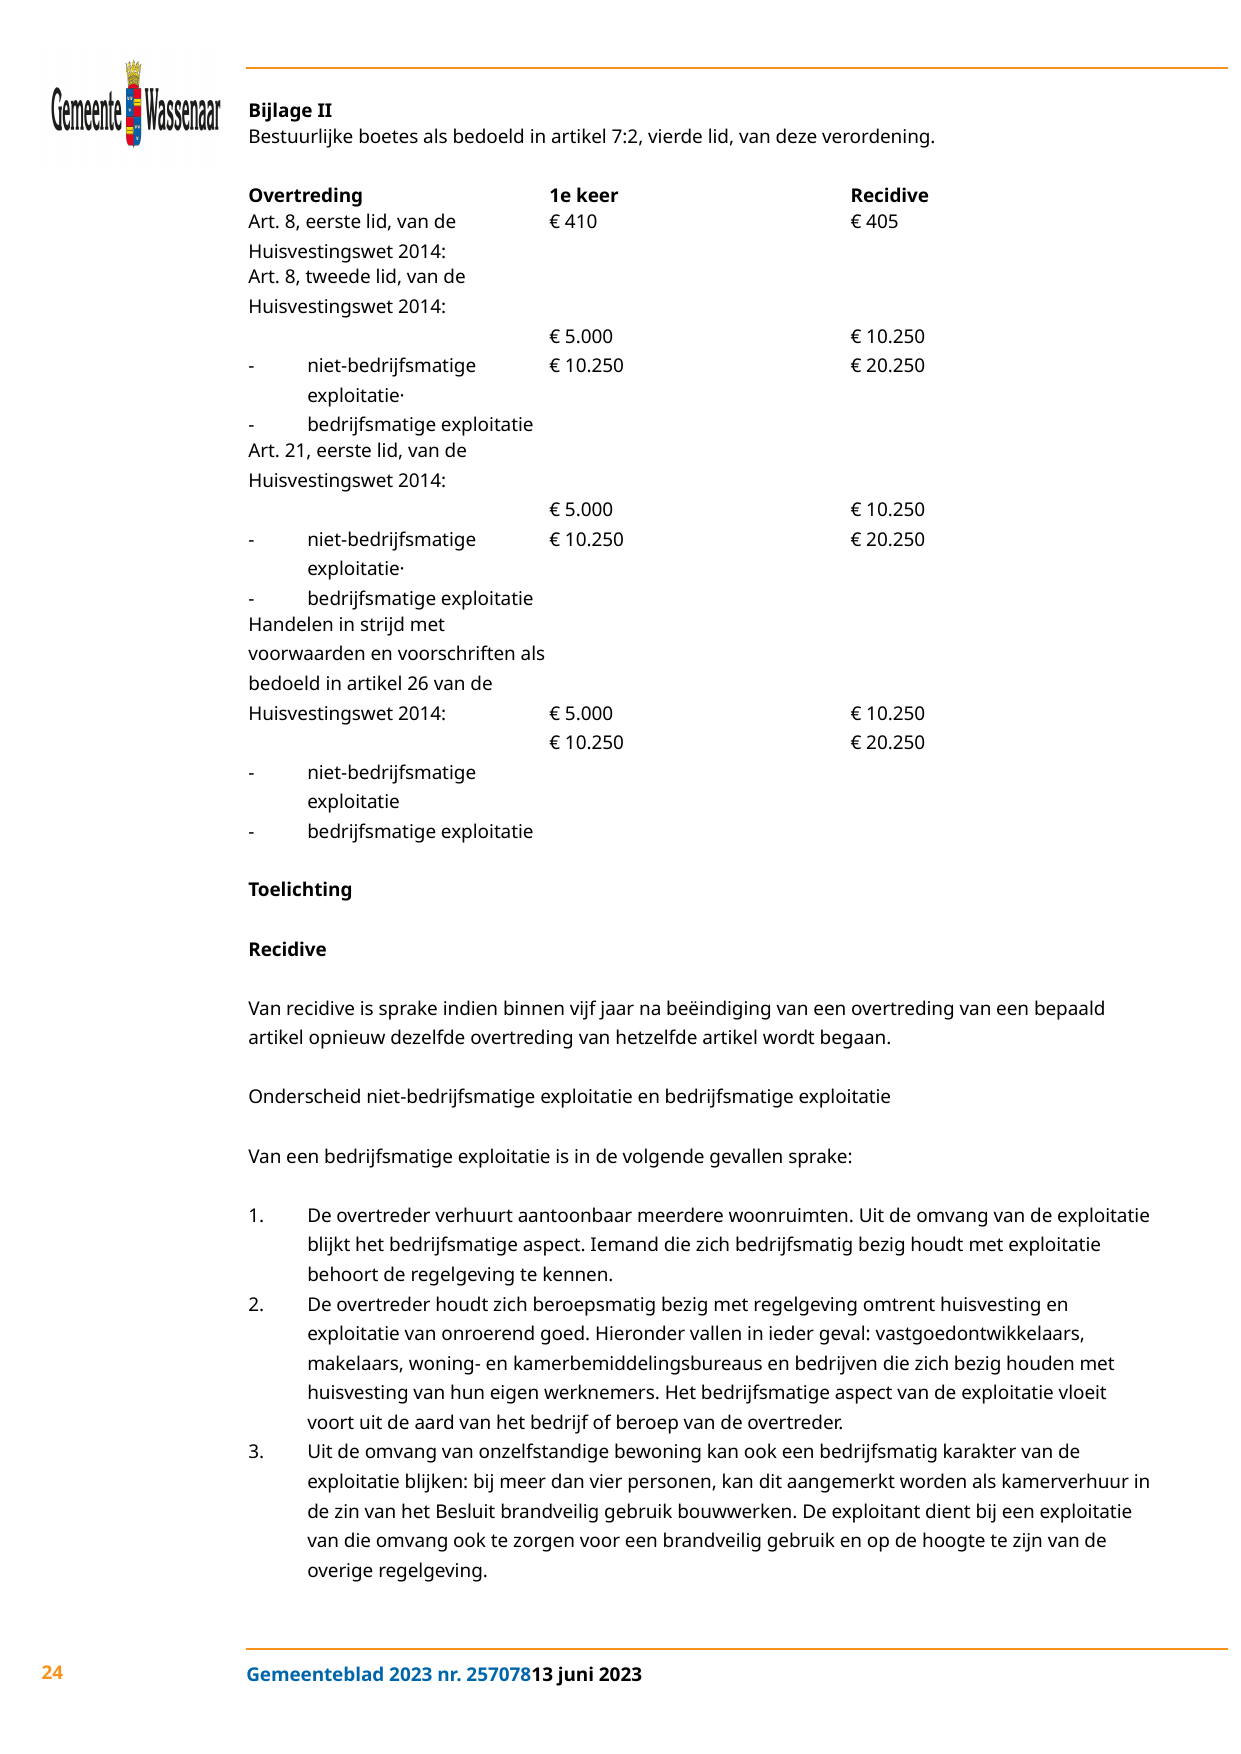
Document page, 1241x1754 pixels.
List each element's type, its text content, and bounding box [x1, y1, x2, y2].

table_cell Art. 21, eerste lid, van de Huisvestingswet 2014: niet-bedrijfsmatige exploitatie· bedrijfsmatige exploitatie [248, 437, 549, 611]
text Van recidive is sprake indien binnen vijf jaar na beëindiging van een overtreding van een bepaald artikel opnieuw dezelfde overtreding van hetzelfde artikel wordt begaan. [248, 995, 1152, 1050]
text Van een bedrijfsmatige exploitatie is in de volgende gevallen sprake: [248, 1143, 1152, 1168]
table_cell € 10.250 € 20.250 [850, 437, 1152, 611]
table_cell € 410 [549, 208, 850, 264]
table_cell Art. 8, eerste lid, van de Huisvestingswet 2014: [248, 208, 549, 264]
picture [41, 47, 231, 172]
table_header Overtreding [248, 183, 549, 208]
table_cell € 10.250 € 20.250 [850, 264, 1152, 437]
table_cell € 405 [850, 208, 1152, 264]
text Bestuurlijke boetes als bedoeld in artikel 7:2, vierde lid, van deze verordening. [248, 123, 1152, 149]
table_cell € 5.000 € 10.250 [549, 437, 850, 611]
table_cell € 10.250 € 20.250 [850, 611, 1152, 844]
text Onderscheid niet-bedrijfsmatige exploitatie en bedrijfsmatige exploitatie [248, 1084, 1152, 1109]
table_header 1e keer [549, 183, 850, 208]
table_cell Handelen in strijd met voorwaarden en voorschriften als bedoeld in artikel 26 van de Huisvestingswet 2014: niet-bedrijfsmatige exploitatie bedrijfsmatige exploitatie [248, 611, 549, 844]
text Bijlage II [248, 95, 1152, 123]
table_header Recidive [850, 183, 1152, 208]
list De overtreder verhuurt aantoonbaar meerdere woonruimten. Uit de omvang van de exploitatie blijkt het bedrijfsmatige aspect. Iemand die zich bedrijfsmatig bezig houdt met exploitatie behoort de regelgeving te kennen. [248, 1202, 1152, 1287]
text Recidive [248, 936, 1152, 961]
table_cell Art. 8, tweede lid, van de Huisvestingswet 2014: niet-bedrijfsmatige exploitatie· bedrijfsmatige exploitatie [248, 264, 549, 437]
text Toelichting [248, 877, 1152, 902]
table_cell € 5.000 € 10.250 [549, 264, 850, 437]
list Uit de omvang van onzelfstandige bewoning kan ook een bedrijfsmatig karakter van de exploitatie blijken: bij meer dan vier personen, kan dit aangemerkt worden als kamerverhuur in de zin van het Besluit brandveilig gebruik bouwwerken. De exploitant dient bij een exploitatie van die omvang ook te zorgen voor een brandveilig gebruik en op de hoogte te zijn van de overige regelgeving. [248, 1439, 1152, 1583]
list De overtreder houdt zich beroepsmatig bezig met regelgeving omtrent huisvesting en exploitatie van onroerend goed. Hieronder vallen in ieder geval: vastgoedontwikkelaars, makelaars, woning- en kamerbemiddelingsbureaus en bedrijven die zich bezig houden met huisvesting van hun eigen werknemers. Het bedrijfsmatige aspect van de exploitatie vloeit voort uit de aard van het bedrijf of beroep van de overtreder. [248, 1291, 1152, 1435]
table_cell € 5.000 € 10.250 [549, 611, 850, 844]
